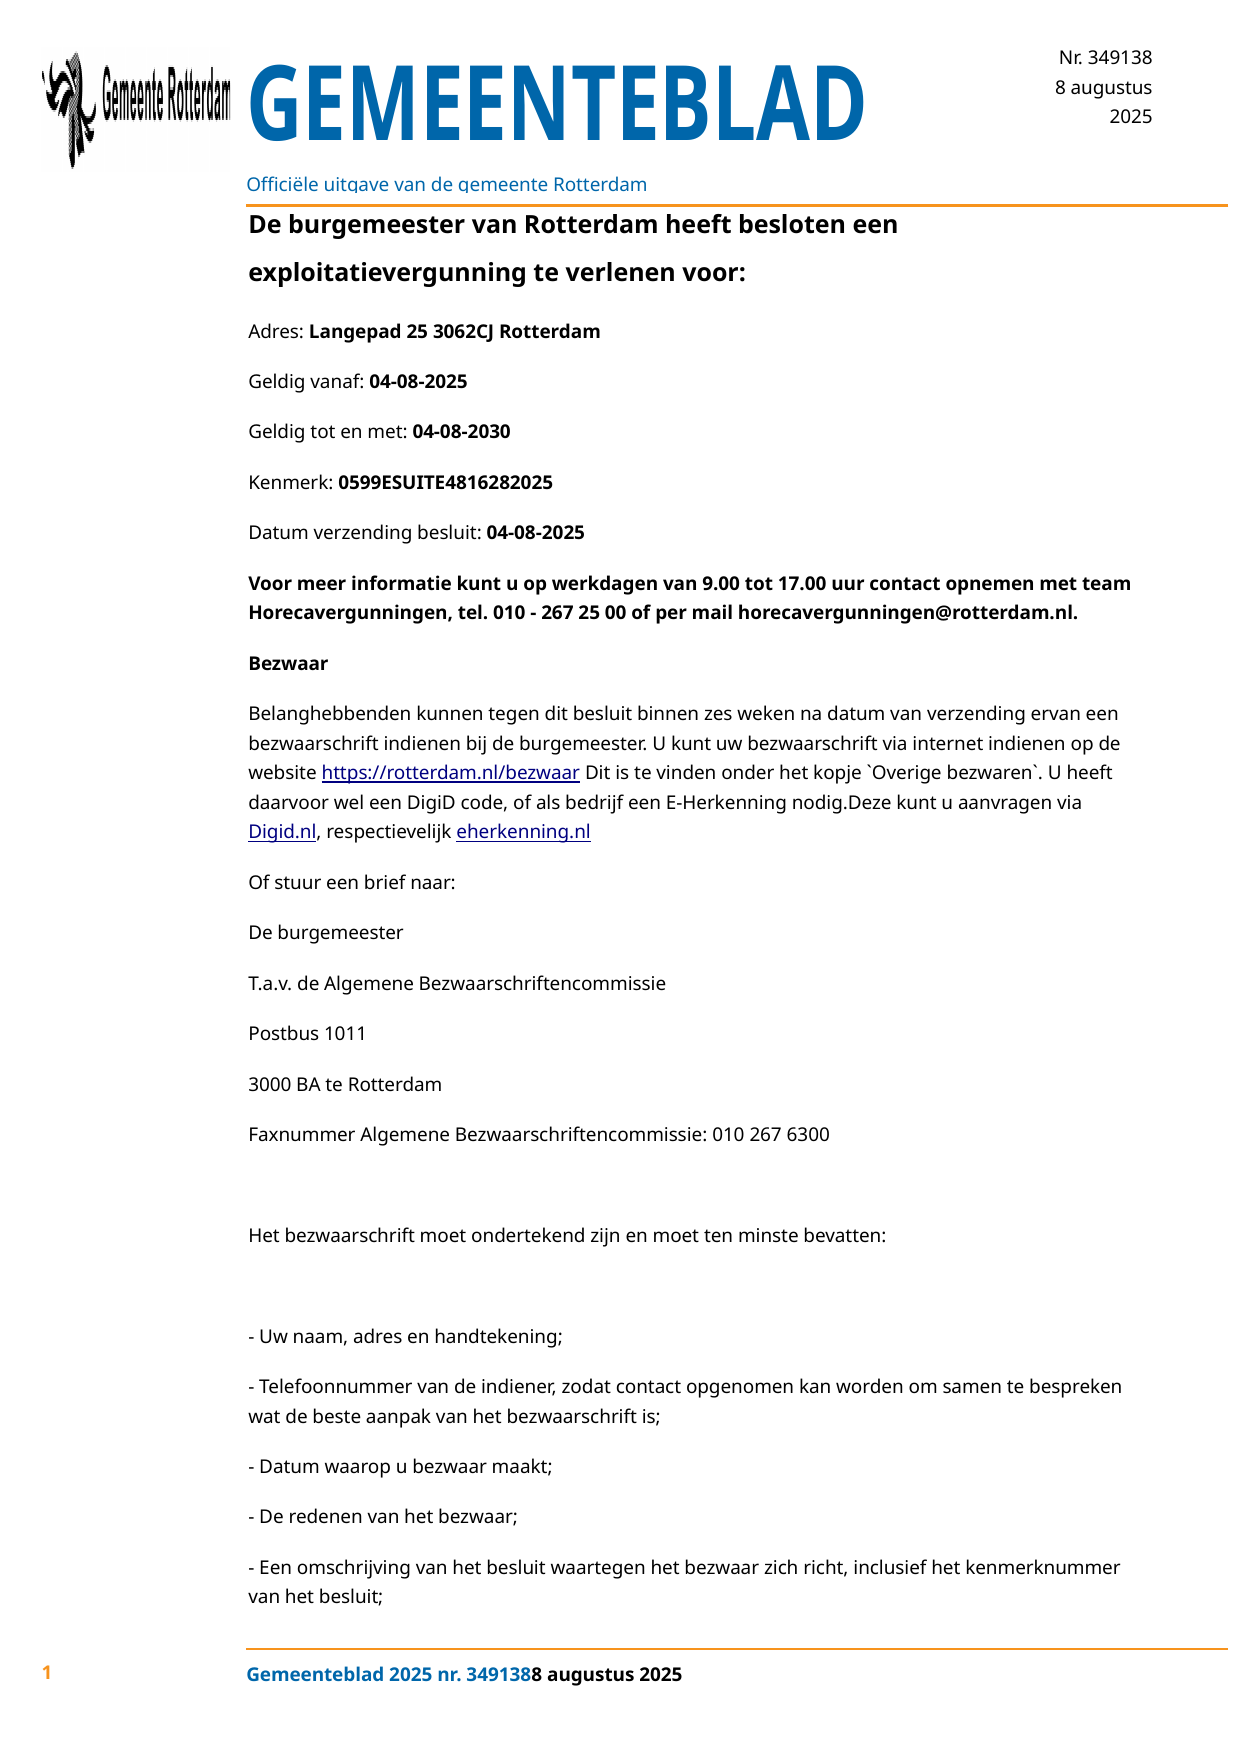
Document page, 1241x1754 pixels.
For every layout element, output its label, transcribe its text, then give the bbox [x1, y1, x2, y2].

text Bezwaar [248, 650, 1152, 676]
text 3000 BA te Rotterdam [248, 1071, 1152, 1097]
text Kenmerk: 0599ESUITE4816282025 [248, 469, 1152, 495]
text - Uw naam, adres en handtekening; [248, 1323, 1152, 1349]
text De burgemeester van Rotterdam heeft besloten een exploitatievergunning te verlenen voor: [248, 207, 1152, 288]
text Of stuur een brief naar: [248, 869, 1152, 895]
text - Datum waarop u bezwaar maakt; [248, 1453, 1152, 1479]
picture [41, 47, 231, 172]
text Voor meer informatie kunt u op werkdagen van 9.00 tot 17.00 uur contact opnemen met team Horecavergunningen, tel. 010 - 267 25 00 of per mail horecavergunningen@rotterdam.nl. [248, 570, 1152, 625]
text De burgemeester [248, 919, 1152, 945]
text Geldig tot en met: 04-08-2030 [248, 419, 1152, 444]
text T.a.v. de Algemene Bezwaarschriftencommissie [248, 970, 1152, 996]
text Adres: Langepad 25 3062CJ Rotterdam [248, 318, 1152, 344]
text Het bezwaarschrift moet ondertekend zijn en moet ten minste bevatten: [248, 1222, 1152, 1248]
text Faxnummer Algemene Bezwaarschriftencommissie: 010 267 6300 [248, 1121, 1152, 1147]
text - Telefoonnummer van de indiener, zodat contact opgenomen kan worden om samen te bespreken wat de beste aanpak van het bezwaarschrift is; [248, 1373, 1152, 1429]
text - De redenen van het bezwaar; [248, 1504, 1152, 1529]
text Belanghebbenden kunnen tegen dit besluit binnen zes weken na datum van verzending ervan een bezwaarschrift indienen bij de burgemeester. U kunt uw bezwaarschrift via internet indienen op de website https://rotterdam.nl/bezwaar Dit is te vinden onder het kopje `Overige bezwaren`. U heeft daarvoor wel een DigiD code, of als bedrijf een E-Herkenning nodig.Deze kunt u aanvragen via Digid.nl, respectievelijk eherkenning.nl [248, 700, 1152, 844]
text Geldig vanaf: 04-08-2025 [248, 368, 1152, 394]
text - Een omschrijving van het besluit waartegen het bezwaar zich richt, inclusief het kenmerknummer van het besluit; [248, 1554, 1152, 1609]
text Datum verzending besluit: 04-08-2025 [248, 519, 1152, 545]
text Postbus 1011 [248, 1020, 1152, 1046]
